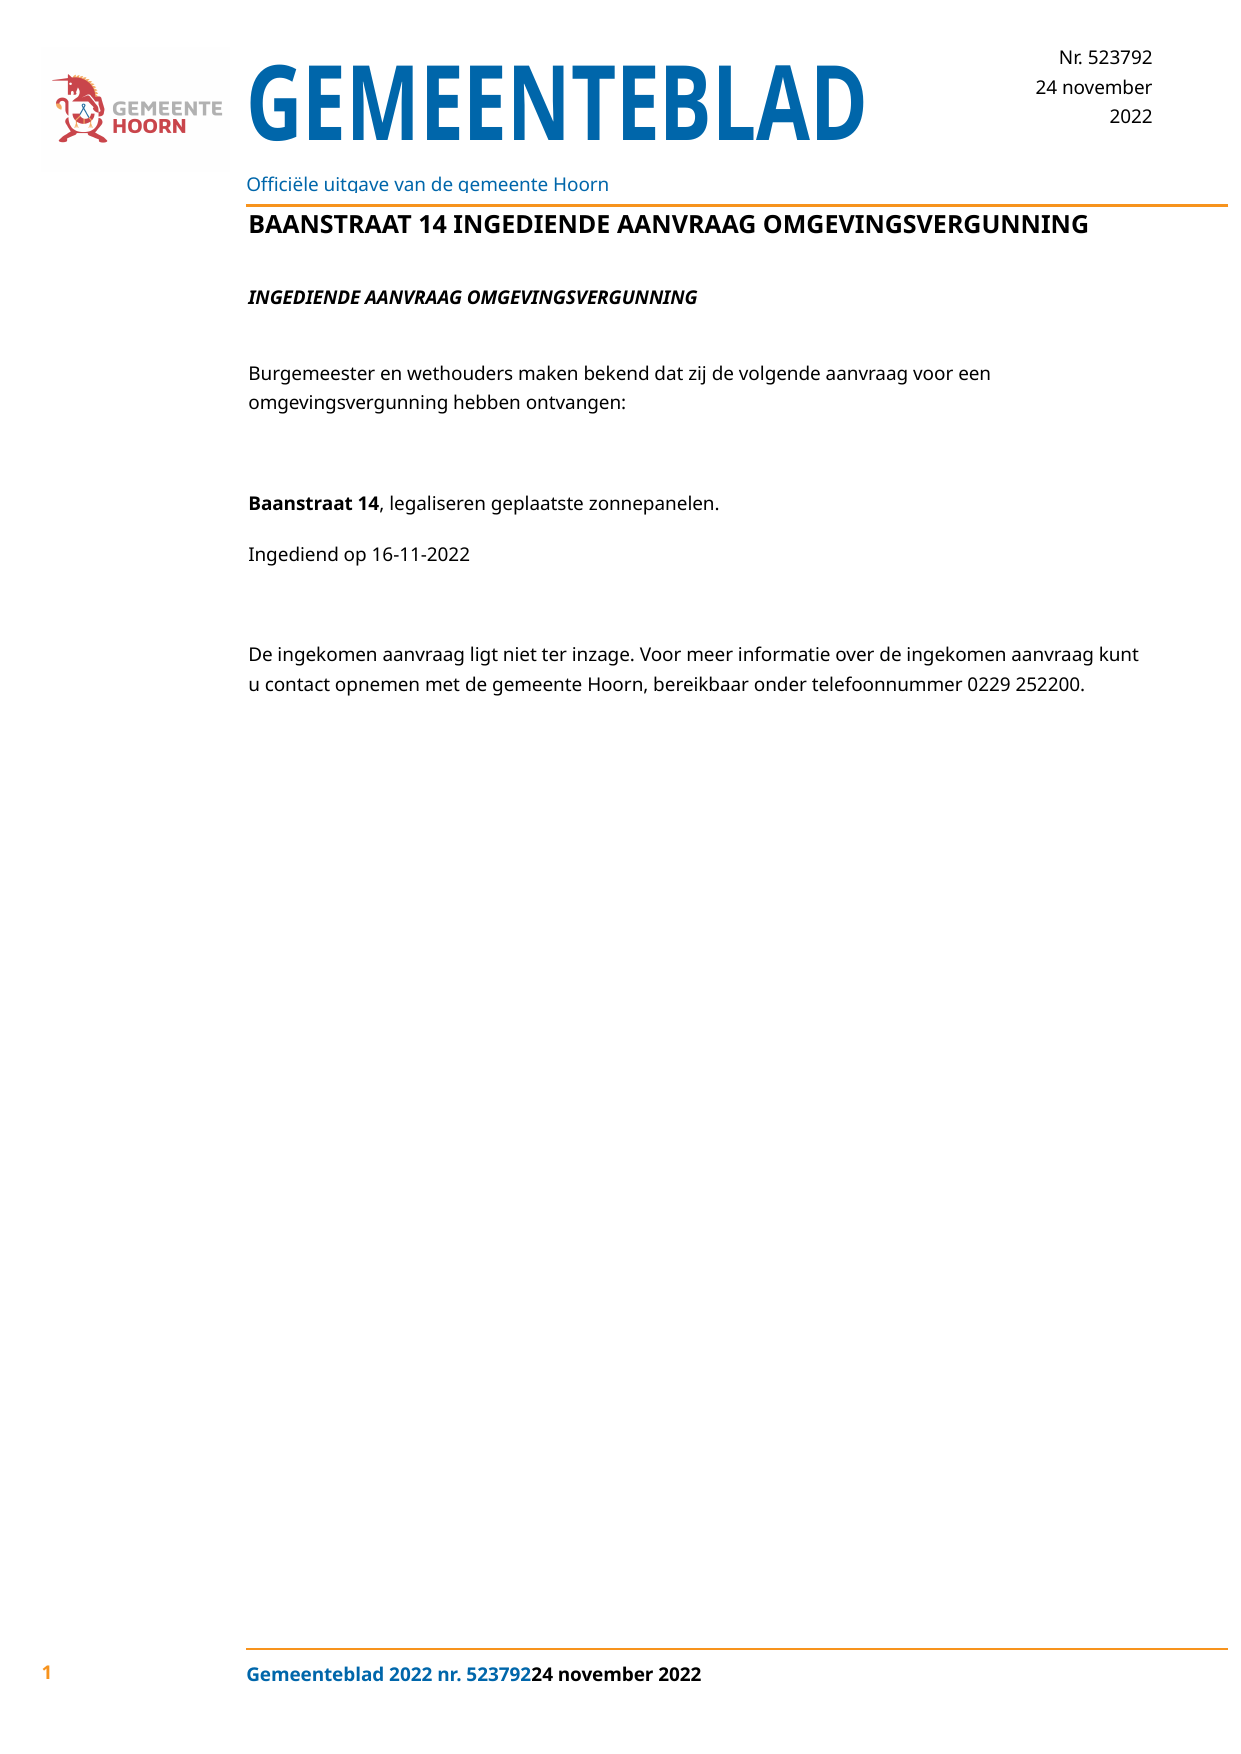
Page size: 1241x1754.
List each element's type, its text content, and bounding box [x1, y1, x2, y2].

text Burgemeester en wethouders maken bekend dat zij de volgende aanvraag voor een omgevingsvergunning hebben ontvangen: [248, 360, 1152, 415]
text BAANSTRAAT 14 INGEDIENDE AANVRAAG OMGEVINGSVERGUNNING [248, 207, 1152, 241]
text Ingediend op 16-11-2022 [248, 541, 1152, 567]
text De ingekomen aanvraag ligt niet ter inzage. Voor meer informatie over de ingekomen aanvraag kunt u contact opnemen met de gemeente Hoorn, bereikbaar onder telefoonnummer 0229 252200. [248, 642, 1152, 697]
text Baanstraat 14, legaliseren geplaatste zonnepanelen. [248, 490, 1152, 516]
picture [41, 47, 231, 172]
text INGEDIENDE AANVRAAG OMGEVINGSVERGUNNING [248, 284, 1152, 309]
